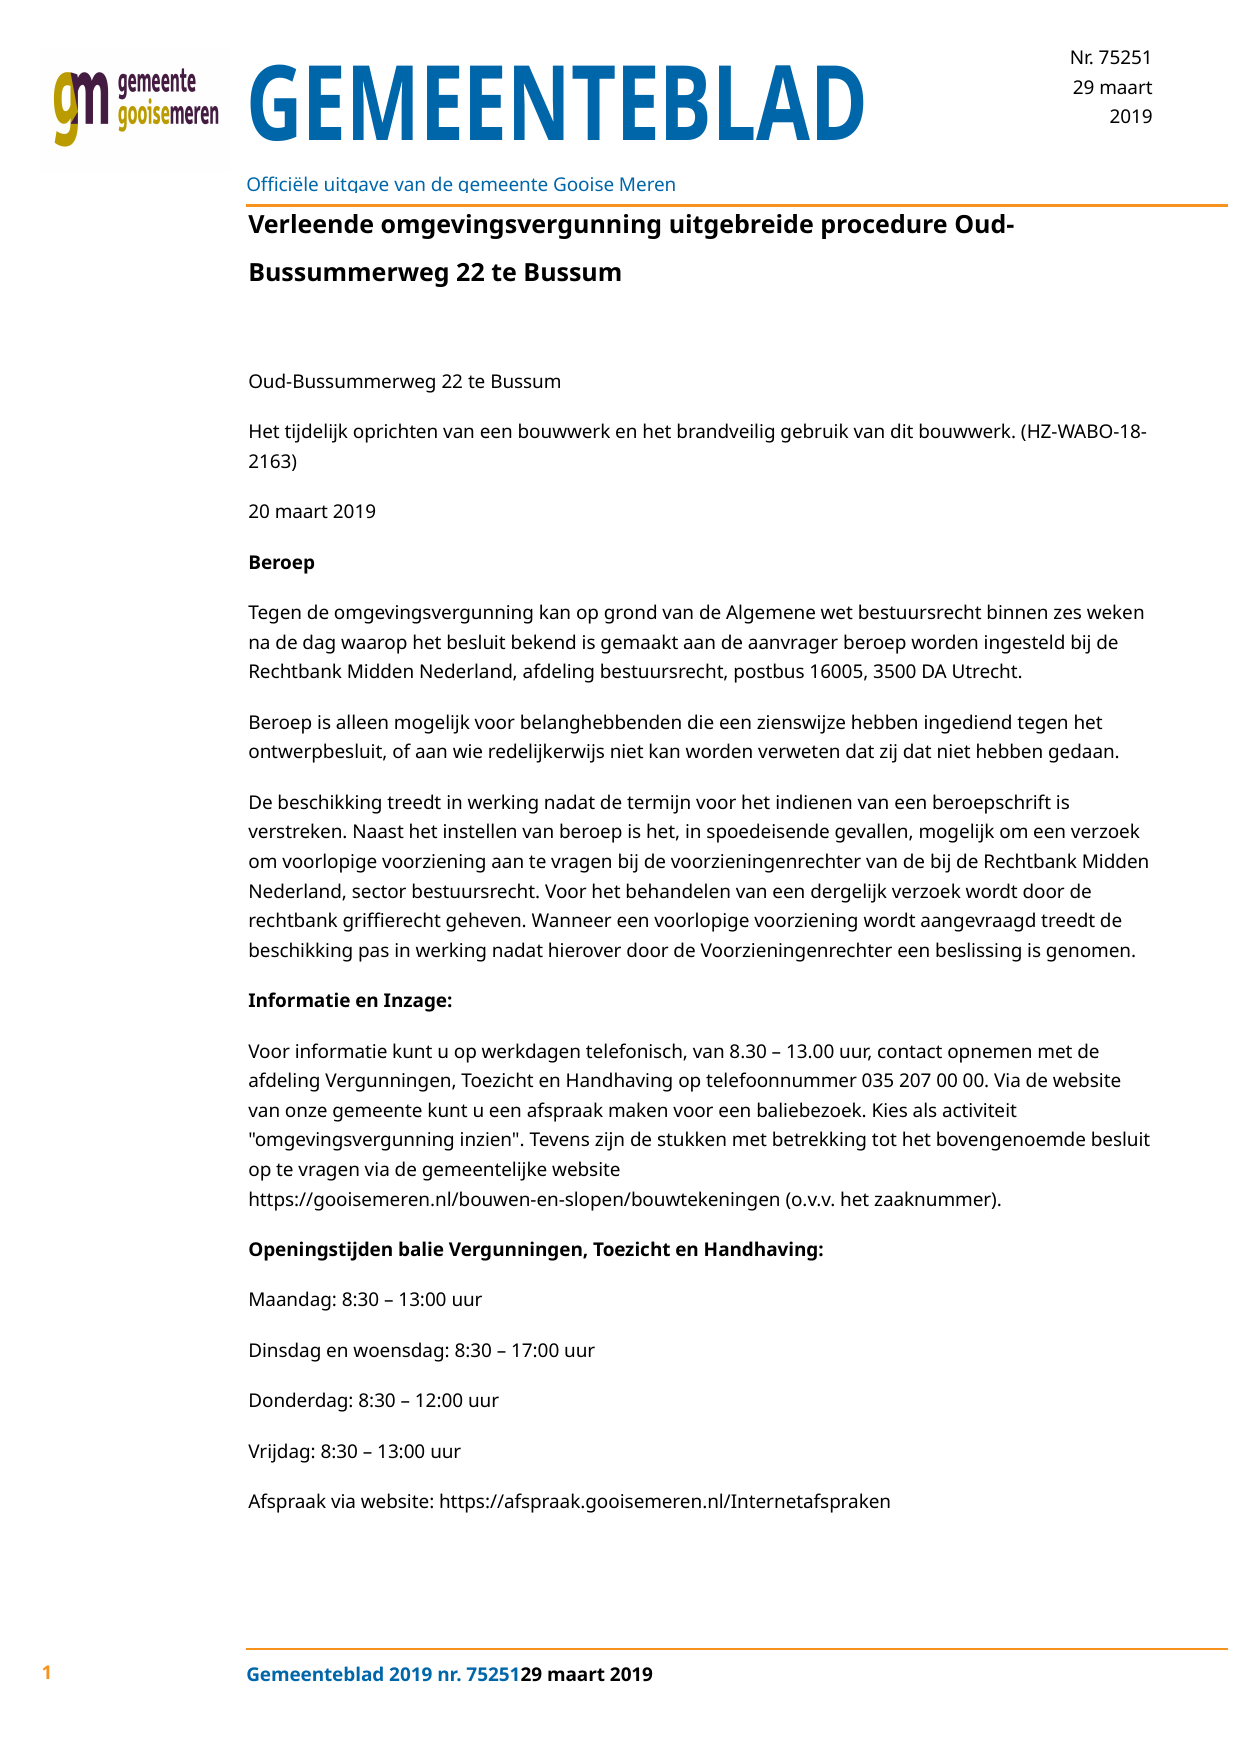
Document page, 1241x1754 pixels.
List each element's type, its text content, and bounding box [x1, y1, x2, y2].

text Oud-Bussummerweg 22 te Bussum [248, 368, 1152, 394]
text 20 maart 2019 [248, 499, 1152, 524]
text Beroep [248, 549, 1152, 575]
text Vrijdag: 8:30 – 13:00 uur [248, 1438, 1152, 1464]
text Afspraak via website: https://afspraak.gooisemeren.nl/Internetafspraken [248, 1488, 1152, 1514]
text Tegen de omgevingsvergunning kan op grond van de Algemene wet bestuursrecht binnen zes weken na de dag waarop het besluit bekend is gemaakt aan de aanvrager beroep worden ingesteld bij de Rechtbank Midden Nederland, afdeling bestuursrecht, postbus 16005, 3500 DA Utrecht. [248, 599, 1152, 684]
text Maandag: 8:30 – 13:00 uur [248, 1287, 1152, 1312]
text De beschikking treedt in werking nadat de termijn voor het indienen van een beroepschrift is verstreken. Naast het instellen van beroep is het, in spoedeisende gevallen, mogelijk om een verzoek om voorlopige voorziening aan te vragen bij de voorzieningenrechter van de bij de Rechtbank Midden Nederland, sector bestuursrecht. Voor het behandelen van een dergelijk verzoek wordt door de rechtbank griffierecht geheven. Wanneer een voorlopige voorziening wordt aangevraagd treedt de beschikking pas in werking nadat hierover door de Voorzieningenrechter een beslissing is genomen. [248, 789, 1152, 963]
text Voor informatie kunt u op werkdagen telefonisch, van 8.30 – 13.00 uur, contact opnemen met de afdeling Vergunningen, Toezicht en Handhaving op telefoonnummer 035 207 00 00. Via de website van onze gemeente kunt u een afspraak maken voor een baliebezoek. Kies als activiteit "omgevingsvergunning inzien". Tevens zijn de stukken met betrekking tot het bovengenoemde besluit op te vragen via de gemeentelijke website https://gooisemeren.nl/bouwen-en-slopen/bouwtekeningen (o.v.v. het zaaknummer). [248, 1038, 1152, 1212]
text Donderdag: 8:30 – 12:00 uur [248, 1387, 1152, 1413]
text Verleende omgevingsvergunning uitgebreide procedure Oud-Bussummerweg 22 te Bussum [248, 207, 1152, 288]
picture [41, 47, 231, 172]
text Openingstijden balie Vergunningen, Toezicht en Handhaving: [248, 1236, 1152, 1262]
text Het tijdelijk oprichten van een bouwwerk en het brandveilig gebruik van dit bouwwerk. (HZ-WABO-18-2163) [248, 419, 1152, 474]
text Dinsdag en woensdag: 8:30 – 17:00 uur [248, 1337, 1152, 1363]
text Beroep is alleen mogelijk voor belanghebbenden die een zienswijze hebben ingediend tegen het ontwerpbesluit, of aan wie redelijkerwijs niet kan worden verweten dat zij dat niet hebben gedaan. [248, 709, 1152, 764]
text Informatie en Inzage: [248, 987, 1152, 1013]
